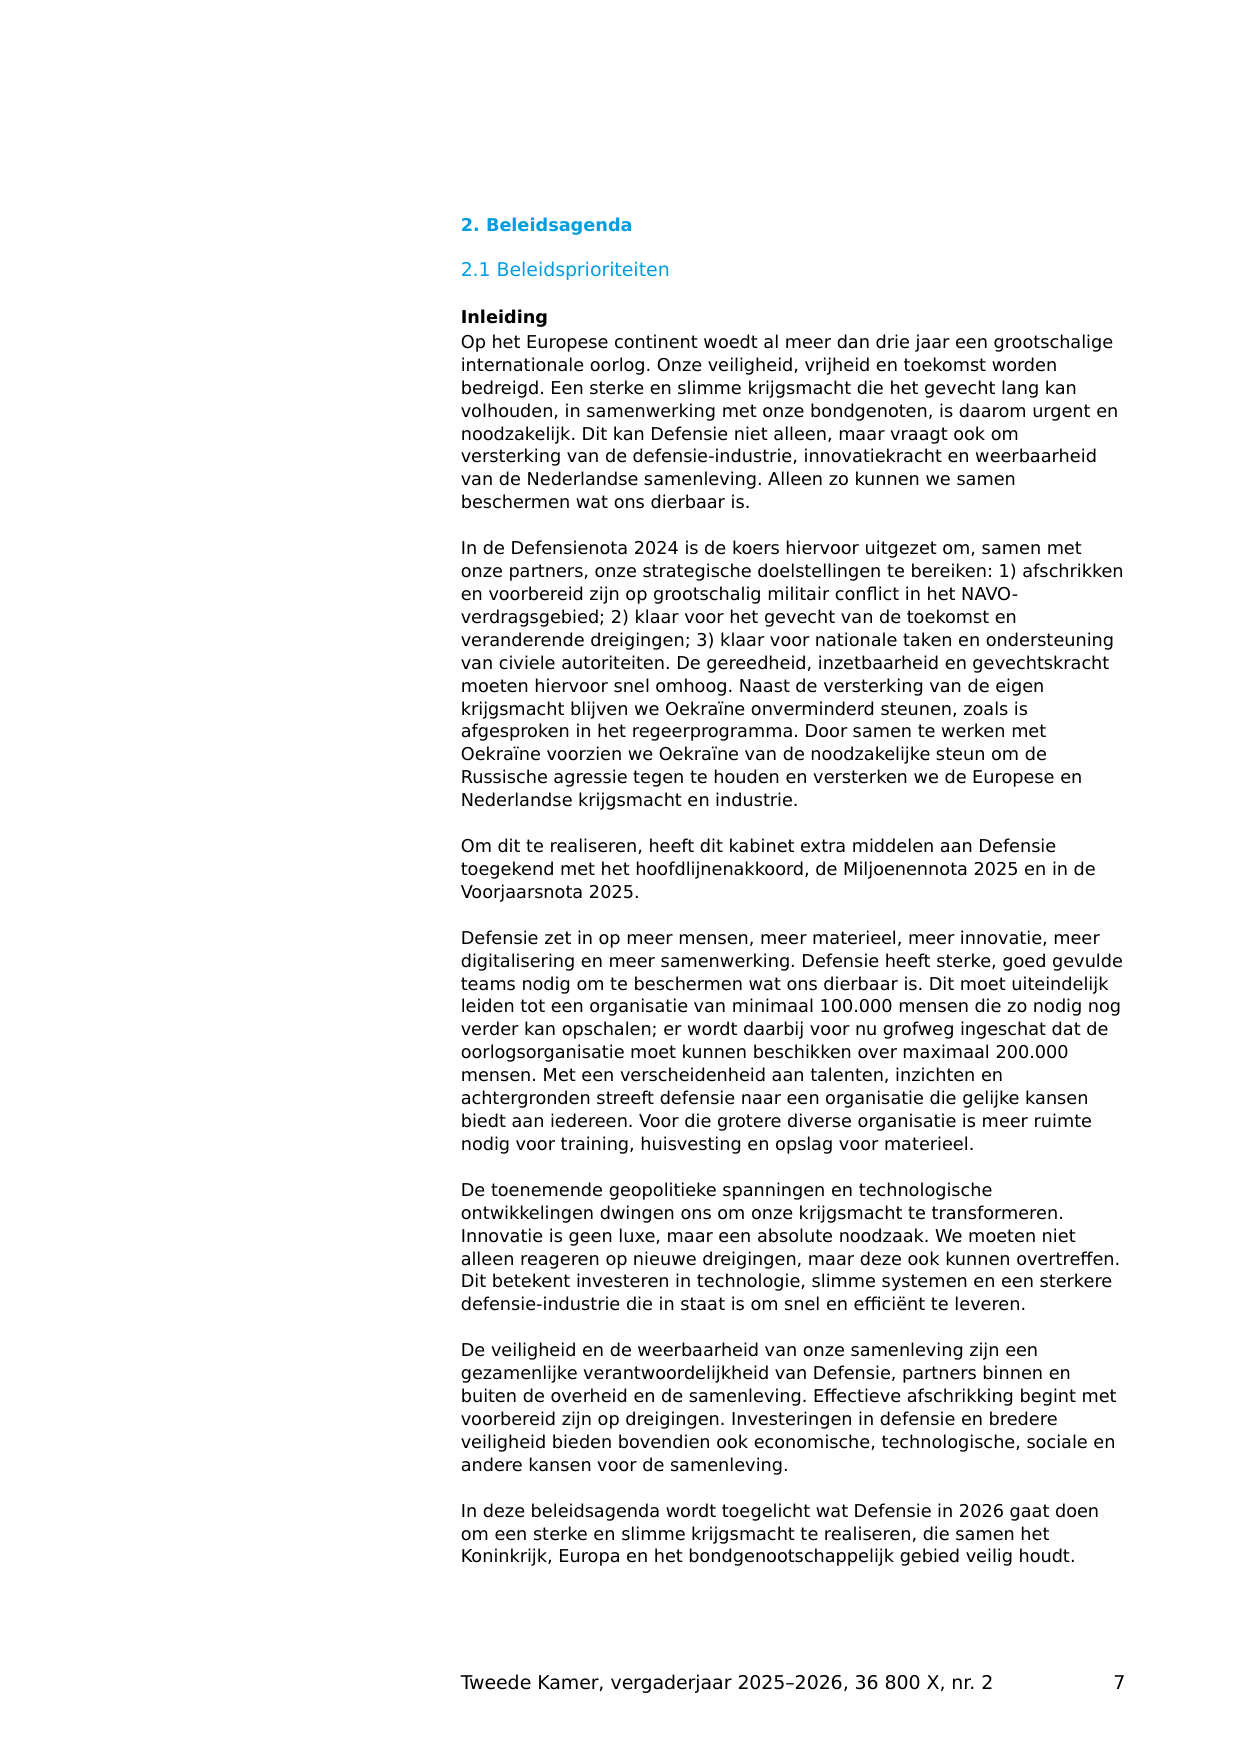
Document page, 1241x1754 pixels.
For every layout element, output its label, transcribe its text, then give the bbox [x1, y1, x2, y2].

text Defensie zet in op meer mensen, meer materieel, meer innovatie, meer digitalisering en meer samenwerking. Defensie heeft sterke, goed gevulde teams nodig om te beschermen wat ons dierbaar is. Dit moet uiteindelijk leiden tot een organisatie van minimaal 100.000 mensen die zo nodig nog verder kan opschalen; er wordt daarbij voor nu grofweg ingeschat dat de oorlogsorganisatie moet kunnen beschikken over maximaal 200.000 mensen. Met een verscheidenheid aan talenten, inzichten en achtergronden streeft defensie naar een organisatie die gelijke kansen biedt aan iedereen. Voor die grotere diverse organisatie is meer ruimte nodig voor training, huisvesting en opslag voor materieel. [461, 926, 1125, 1155]
text De veiligheid en de weerbaarheid van onze samenleving zijn een gezamenlijke verantwoordelijkheid van Defensie, partners binnen en buiten de overheid en de samenleving. Effectieve afschrikking begint met voorbereid zijn op dreigingen. Investeringen in defensie en bredere veiligheid bieden bovendien ook economische, technologische, sociale en andere kansen voor de samenleving. [461, 1338, 1125, 1476]
text De toenemende geopolitieke spanningen en technologische ontwikkelingen dwingen ons om onze krijgsmacht te transformeren. Innovatie is geen luxe, maar een absolute noodzaak. We moeten niet alleen reageren op nieuwe dreigingen, maar deze ook kunnen overtreffen. Dit betekent investeren in technologie, slimme systemen en een sterkere defensie-industrie die in staat is om snel en efficiënt te leveren. [461, 1178, 1125, 1315]
title 2. Beleidsagenda [461, 213, 1125, 236]
text In deze beleidsagenda wordt toegelicht wat Defensie in 2026 gaat doen om een sterke en slimme krijgsmacht te realiseren, die samen het Koninkrijk, Europa en het bondgenootschappelijk gebied veilig houdt. [461, 1499, 1125, 1567]
text Op het Europese continent woedt al meer dan drie jaar een grootschalige internationale oorlog. Onze veiligheid, vrijheid en toekomst worden bedreigd. Een sterke en slimme krijgsmacht die het gevecht lang kan volhouden, in samenwerking met onze bondgenoten, is daarom urgent en noodzakelijk. Dit kan Defensie niet alleen, maar vraagt ook om versterking van de defensie-industrie, innovatiekracht en weerbaarheid van de Nederlandse samenleving. Alleen zo kunnen we samen beschermen wat ons dierbaar is. [461, 330, 1125, 513]
text Inleiding [461, 305, 1125, 328]
title 2.1 Beleidsprioriteiten [461, 259, 1125, 281]
text Om dit te realiseren, heeft dit kabinet extra middelen aan Defensie toegekend met het hoofdlijnenakkoord, de Miljoenennota 2025 en in de Voorjaarsnota 2025. [461, 834, 1125, 903]
text In de Defensienota 2024 is de koers hiervoor uitgezet om, samen met onze partners, onze strategische doelstellingen te bereiken: 1) afschrikken en voorbereid zijn op grootschalig militair conflict in het NAVO-verdragsgebied; 2) klaar voor het gevecht van de toekomst en veranderende dreigingen; 3) klaar voor nationale taken en ondersteuning van civiele autoriteiten. De gereedheid, inzetbaarheid en gevechtskracht moeten hiervoor snel omhoog. Naast de versterking van de eigen krijgsmacht blijven we Oekraïne onverminderd steunen, zoals is afgesproken in het regeerprogramma. Door samen te werken met Oekraïne voorzien we Oekraïne van de noodzakelijke steun om de Russische agressie tegen te houden en versterken we de Europese en Nederlandse krijgsmacht en industrie. [461, 536, 1125, 811]
